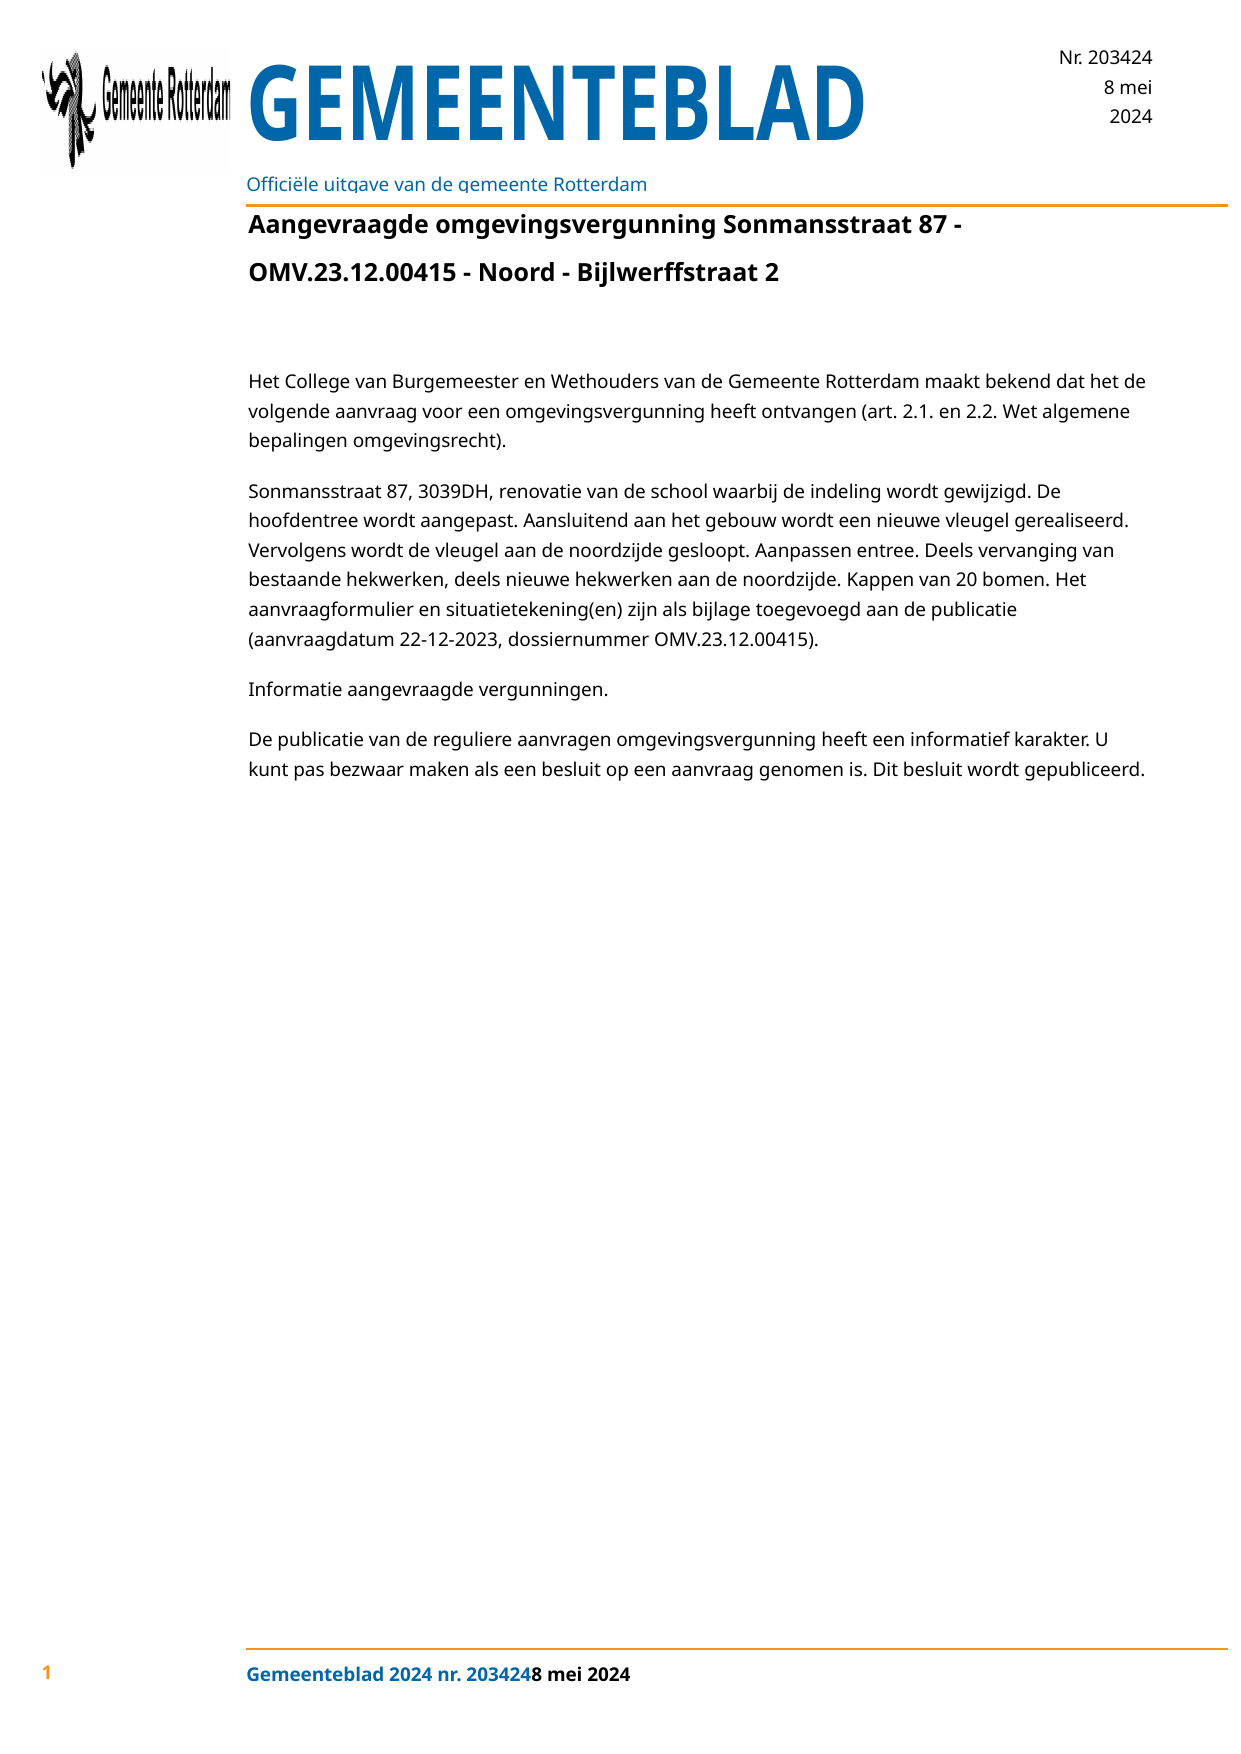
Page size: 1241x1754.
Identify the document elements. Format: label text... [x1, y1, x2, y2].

text Sonmansstraat 87, 3039DH, renovatie van de school waarbij de indeling wordt gewijzigd. De hoofdentree wordt aangepast. Aansluitend aan het gebouw wordt een nieuwe vleugel gerealiseerd. Vervolgens wordt de vleugel aan de noordzijde gesloopt. Aanpassen entree. Deels vervanging van bestaande hekwerken, deels nieuwe hekwerken aan de noordzijde. Kappen van 20 bomen. Het aanvraagformulier en situatietekening(en) zijn als bijlage toegevoegd aan de publicatie (aanvraagdatum 22-12-2023, dossiernummer OMV.23.12.00415). [248, 478, 1152, 652]
picture [41, 47, 231, 172]
text Aangevraagde omgevingsvergunning Sonmansstraat 87 - OMV.23.12.00415 - Noord - Bijlwerffstraat 2 [248, 207, 1152, 288]
text Informatie aangevraagde vergunningen. [248, 676, 1152, 702]
text Het College van Burgemeester en Wethouders van de Gemeente Rotterdam maakt bekend dat het de volgende aanvraag voor een omgevingsvergunning heeft ontvangen (art. 2.1. en 2.2. Wet algemene bepalingen omgevingsrecht). [248, 368, 1152, 453]
text De publicatie van de reguliere aanvragen omgevingsvergunning heeft een informatief karakter. U kunt pas bezwaar maken als een besluit op een aanvraag genomen is. Dit besluit wordt gepubliceerd. [248, 727, 1152, 782]
